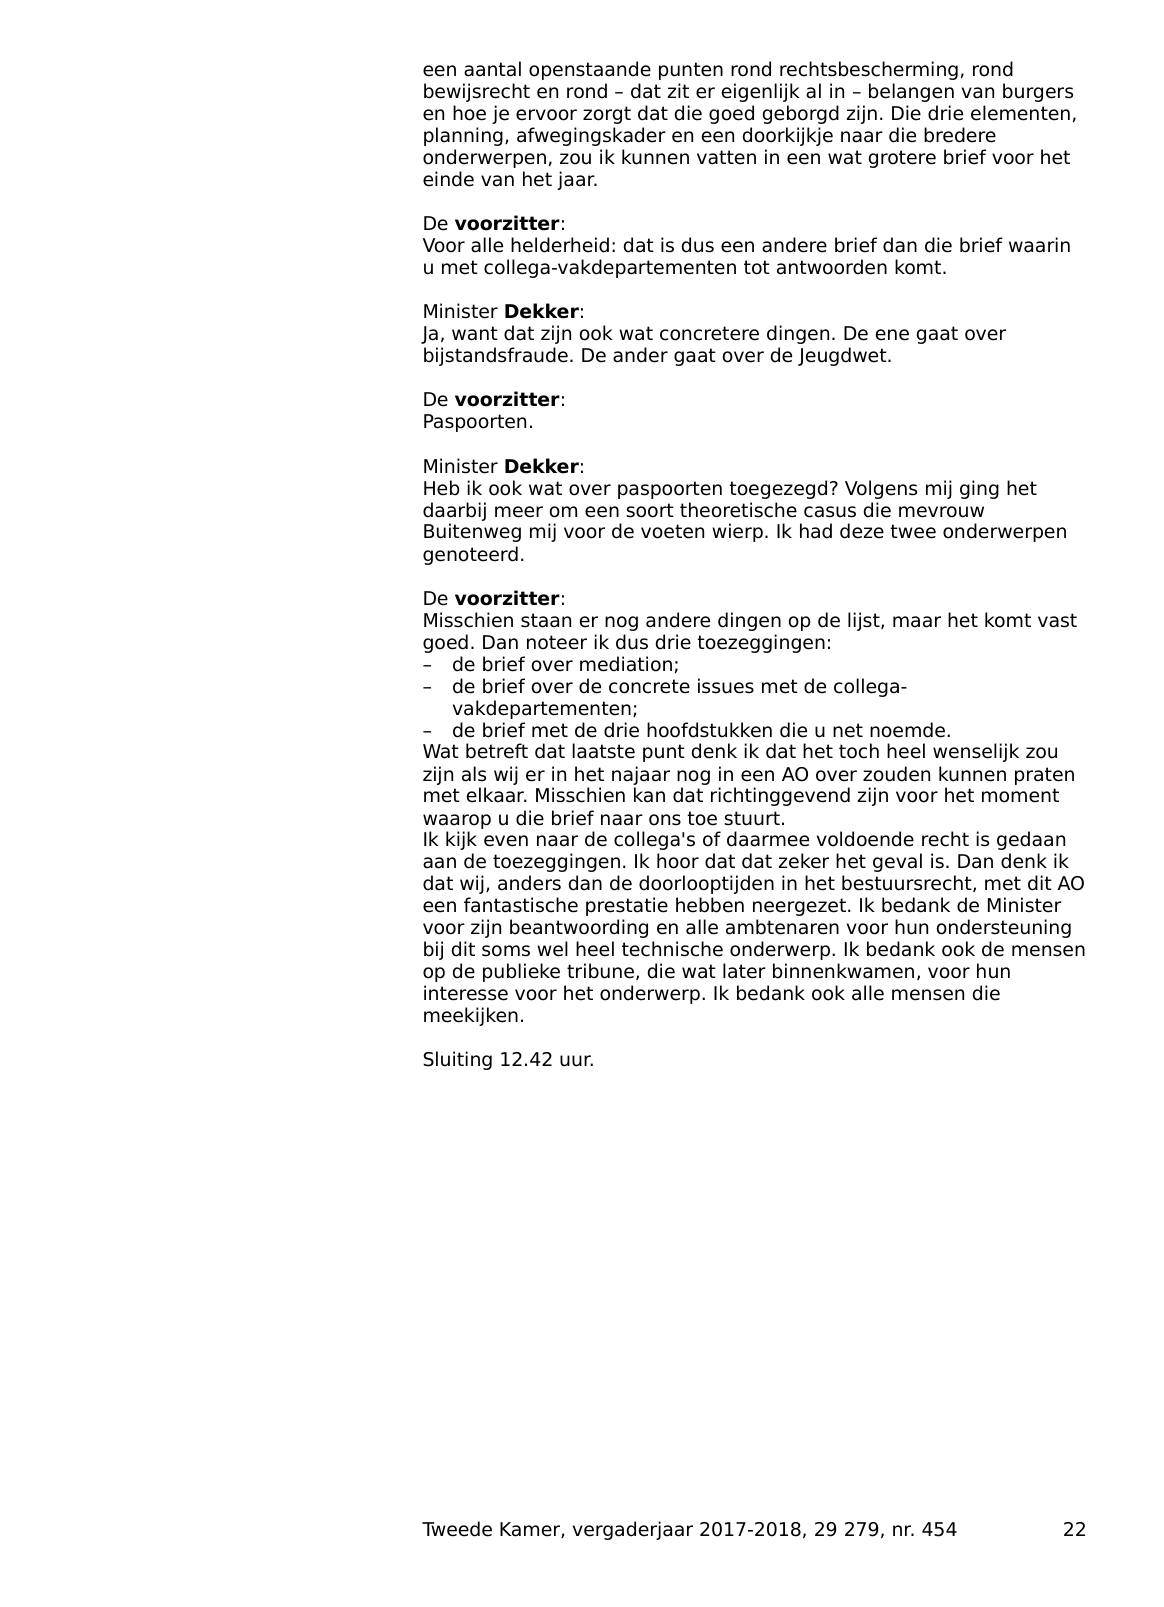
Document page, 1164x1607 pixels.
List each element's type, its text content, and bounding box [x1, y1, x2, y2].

text een aantal openstaande punten rond rechtsbescherming, rond bewijsrecht en rond – dat zit er eigenlijk al in – belangen van burgers en hoe je ervoor zorgt dat die goed geborgd zijn. Die drie elementen, planning, afwegingskader en een doorkijkje naar die bredere onderwerpen, zou ik kunnen vatten in een wat grotere brief voor het einde van het jaar. [422, 59, 1087, 191]
text Ik kijk even naar de collega's of daarmee voldoende recht is gedaan aan de toezeggingen. Ik hoor dat dat zeker het geval is. Dan denk ik dat wij, anders dan de doorlooptijden in het bestuursrecht, met dit AO een fantastische prestatie hebben neergezet. Ik bedank de Minister voor zijn beantwoording en alle ambtenaren voor hun ondersteuning bij dit soms wel heel technische onderwerp. Ik bedank ook de mensen op de publieke tribune, die wat later binnenkwamen, voor hun interesse voor het onderwerp. Ik bedank ook alle mensen die meekijken. [422, 829, 1087, 1027]
text Sluiting 12.42 uur. [422, 1049, 1087, 1071]
text Heb ik ook wat over paspoorten toegezegd? Volgens mij ging het daarbij meer om een soort theoretische casus die mevrouw Buitenweg mij voor de voeten wierp. Ik had deze twee onderwerpen genoteerd. [422, 477, 1087, 565]
text De voorzitter: [422, 389, 1087, 411]
text Minister Dekker: [422, 456, 1087, 477]
text Minister Dekker: [422, 301, 1087, 323]
text Paspoorten. [422, 411, 1087, 433]
text Voor alle helderheid: dat is dus een andere brief dan die brief waarin u met collega-vakdepartementen tot antwoorden komt. [422, 235, 1087, 279]
text De voorzitter: [422, 588, 1087, 609]
text Ja, want dat zijn ook wat concretere dingen. De ene gaat over bijstandsfraude. De ander gaat over de Jeugdwet. [422, 323, 1087, 367]
text – de brief met de drie hoofdstukken die u net noemde. [422, 719, 1087, 741]
text De voorzitter: [422, 213, 1087, 235]
text Misschien staan er nog andere dingen op de lijst, maar het komt vast goed. Dan noteer ik dus drie toezeggingen: [422, 609, 1087, 653]
text – de brief over de concrete issues met de collega-vakdepartementen; [422, 676, 1087, 719]
text – de brief over mediation; [422, 653, 1087, 676]
text Wat betreft dat laatste punt denk ik dat het toch heel wenselijk zou zijn als wij er in het najaar nog in een AO over zouden kunnen praten met elkaar. Misschien kan dat richtinggevend zijn voor het moment waarop u die brief naar ons toe stuurt. [422, 741, 1087, 829]
